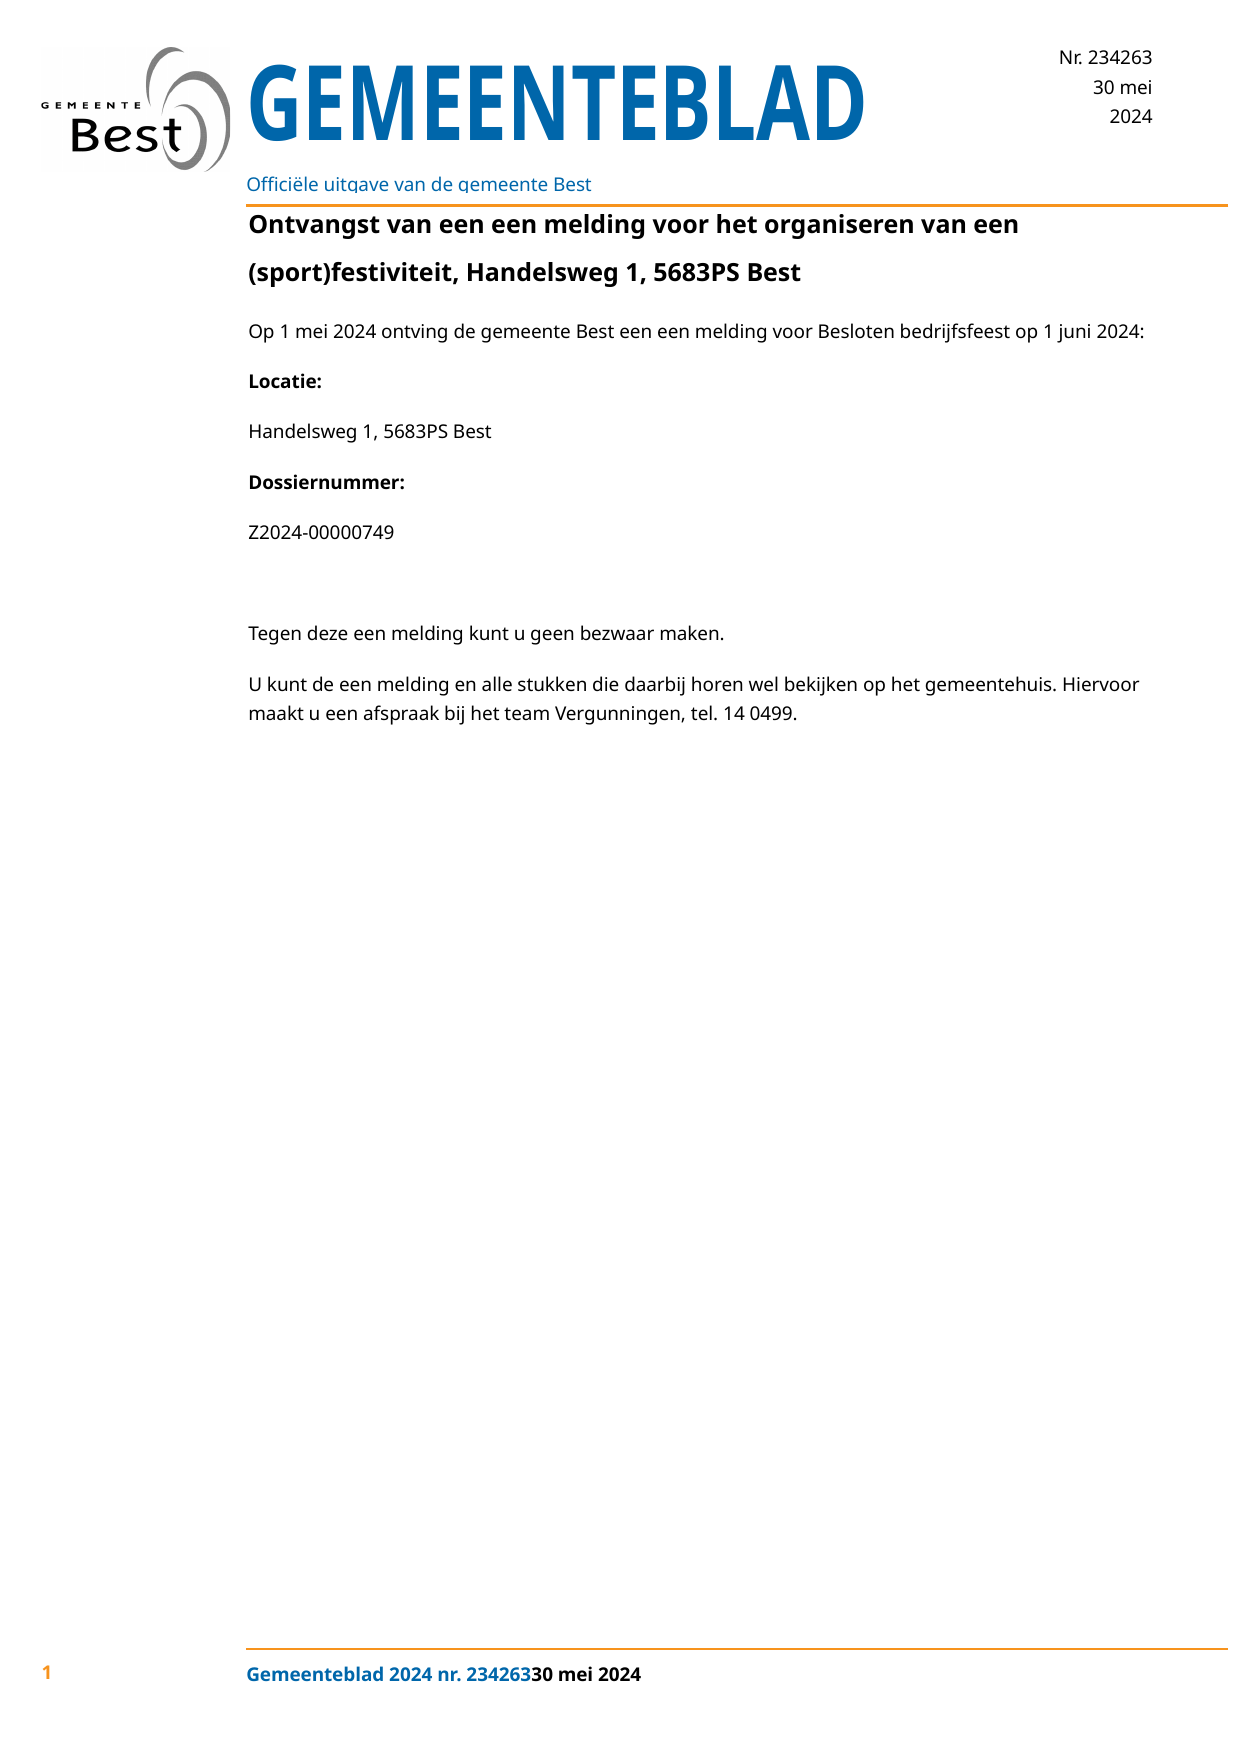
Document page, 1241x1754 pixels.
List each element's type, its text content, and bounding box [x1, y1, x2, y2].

text Tegen deze een melding kunt u geen bezwaar maken. [248, 620, 1152, 646]
text Locatie: [248, 368, 1152, 394]
text Ontvangst van een een melding voor het organiseren van een (sport)festiviteit, Handelsweg 1, 5683PS Best [248, 207, 1152, 288]
text Op 1 mei 2024 ontving de gemeente Best een een melding voor Besloten bedrijfsfeest op 1 juni 2024: [248, 318, 1152, 344]
text Z2024-00000749 [248, 519, 1152, 545]
text U kunt de een melding en alle stukken die daarbij horen wel bekijken op het gemeentehuis. Hiervoor maakt u een afspraak bij het team Vergunningen, tel. 14 0499. [248, 671, 1152, 726]
picture [41, 47, 231, 172]
text Dossiernummer: [248, 469, 1152, 495]
text Handelsweg 1, 5683PS Best [248, 419, 1152, 444]
